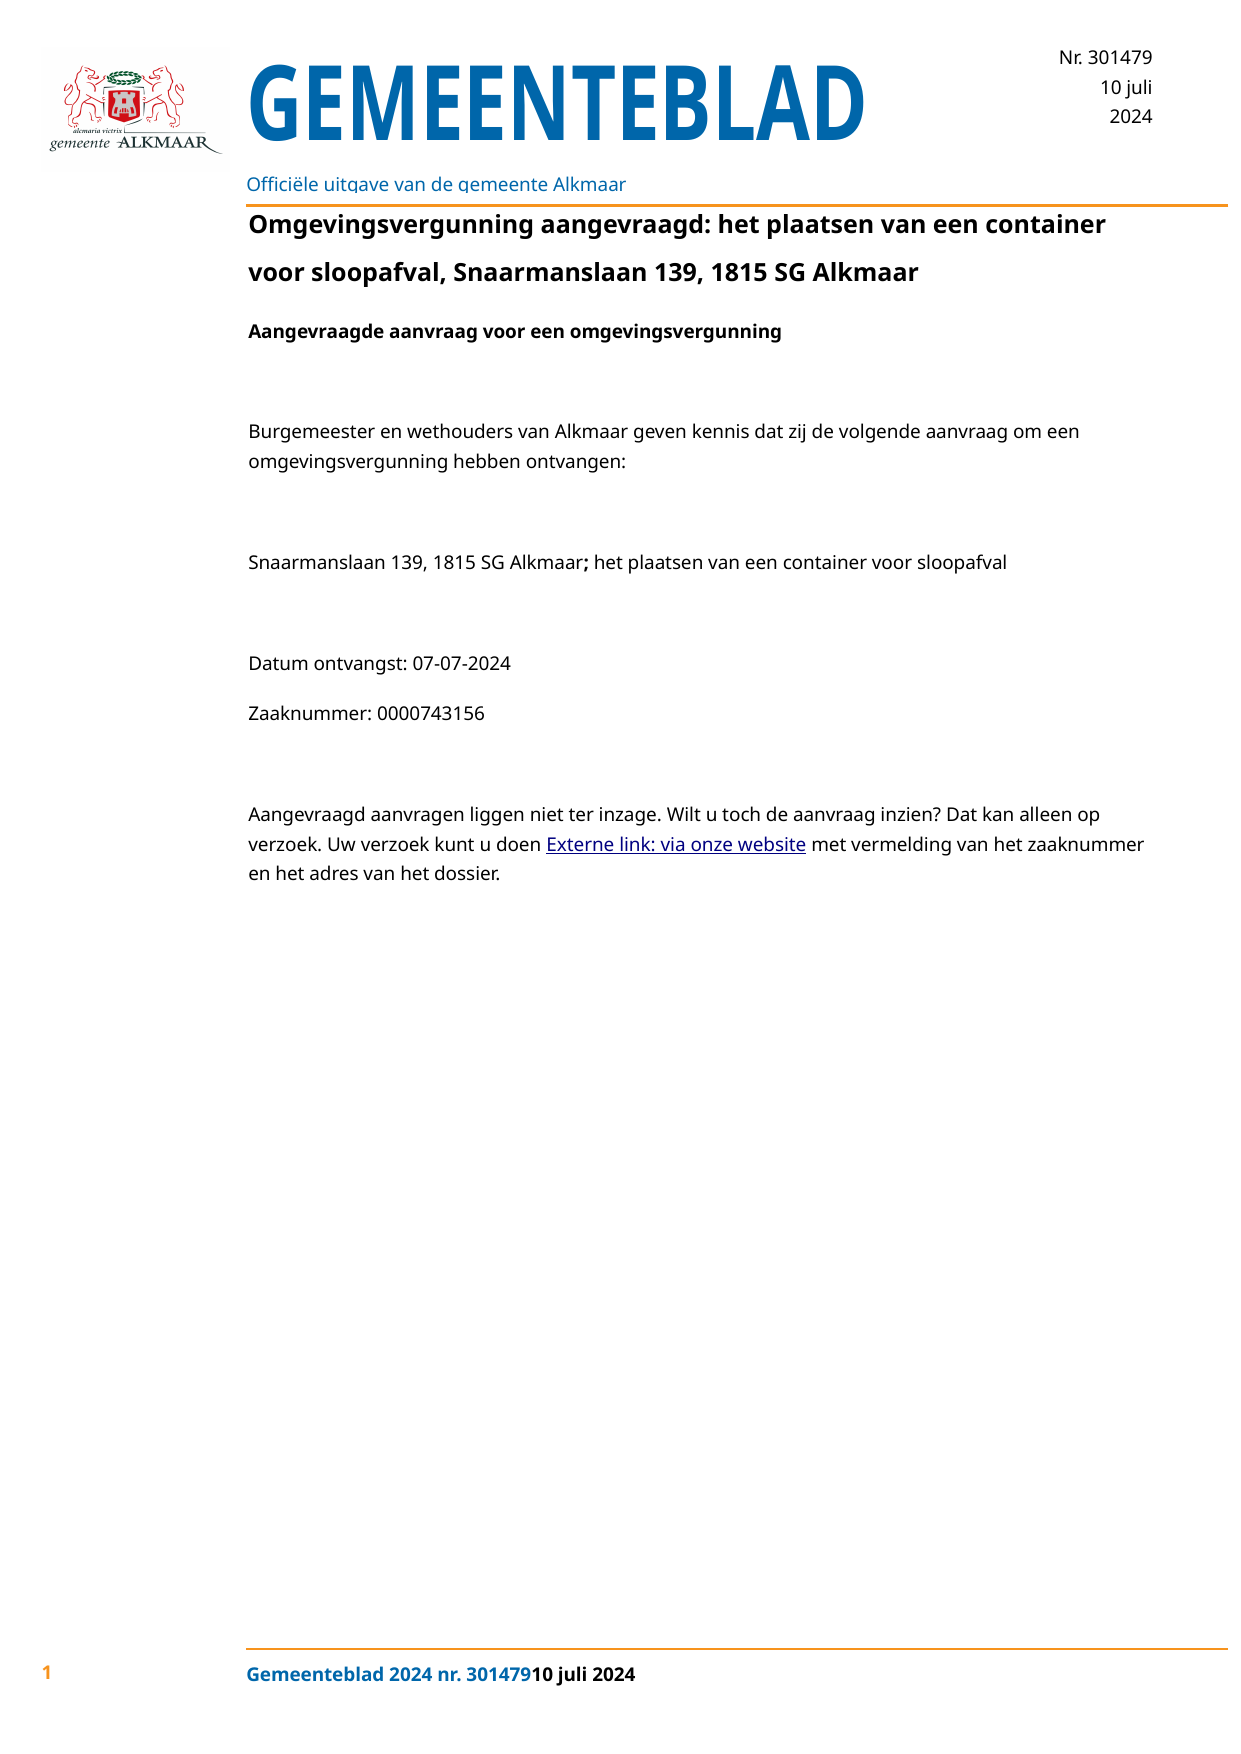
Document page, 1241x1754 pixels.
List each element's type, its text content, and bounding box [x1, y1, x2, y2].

text Datum ontvangst: 07-07-2024 [248, 650, 1152, 676]
text Zaaknummer: 0000743156 [248, 700, 1152, 726]
text Aangevraagde aanvraag voor een omgevingsvergunning [248, 318, 1152, 344]
text Aangevraagd aanvragen liggen niet ter inzage. Wilt u toch de aanvraag inzien? Dat kan alleen op verzoek. Uw verzoek kunt u doen Externe link: via onze website met vermelding van het zaaknummer en het adres van het dossier. [248, 801, 1152, 886]
text Omgevingsvergunning aangevraagd: het plaatsen van een container voor sloopafval, Snaarmanslaan 139, 1815 SG Alkmaar [248, 207, 1152, 288]
picture [41, 47, 231, 172]
text Burgemeester en wethouders van Alkmaar geven kennis dat zij de volgende aanvraag om een omgevingsvergunning hebben ontvangen: [248, 419, 1152, 474]
text Snaarmanslaan 139, 1815 SG Alkmaar; het plaatsen van een container voor sloopafval [248, 549, 1152, 575]
